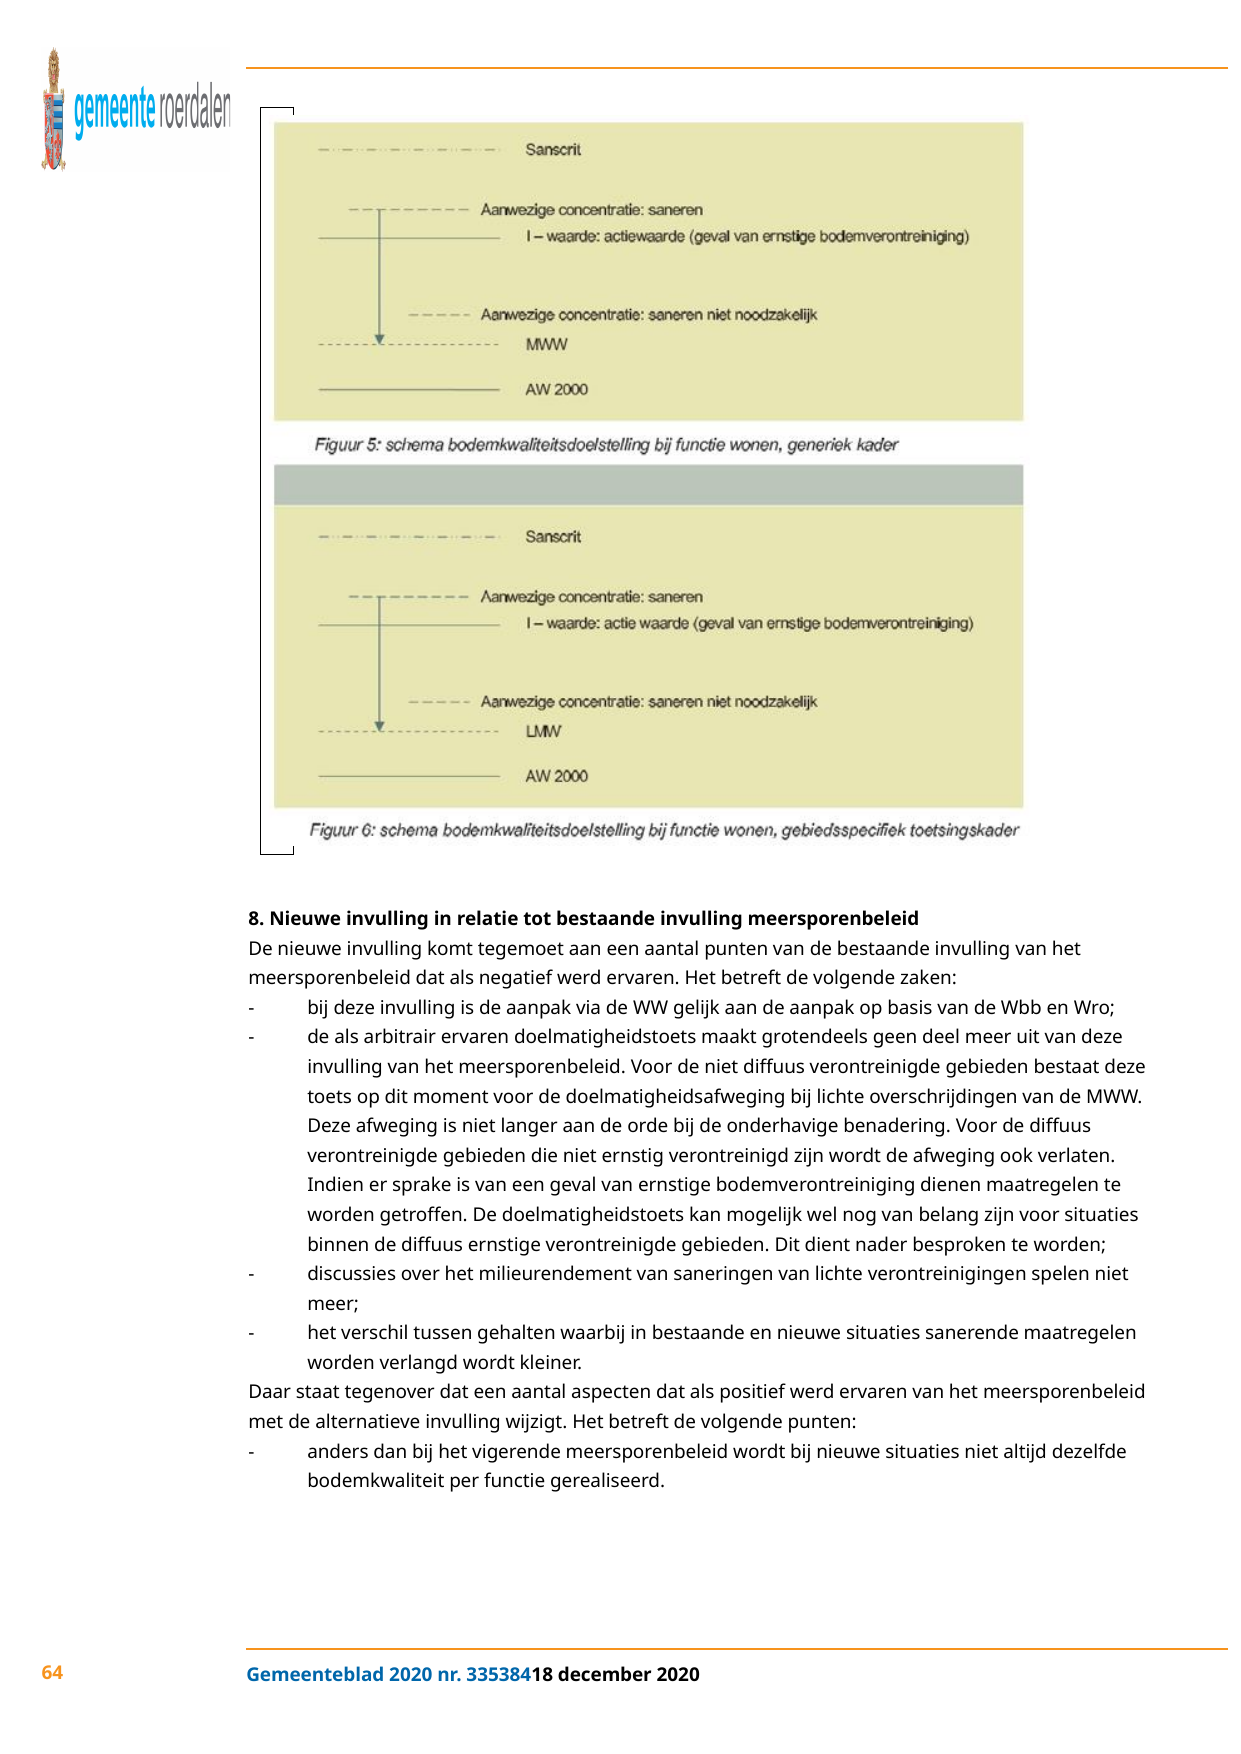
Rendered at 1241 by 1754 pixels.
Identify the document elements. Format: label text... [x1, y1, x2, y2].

picture [41, 47, 231, 172]
list het verschil tussen gehalten waarbij in bestaande en nieuwe situaties sanerende maatregelen worden verlangd wordt kleiner. [248, 1319, 1152, 1375]
text De nieuwe invulling komt tegemoet aan een aantal punten van de bestaande invulling van het meersporenbeleid dat als negatief werd ervaren. Het betreft de volgende zaken: [248, 935, 1152, 990]
list de als arbitrair ervaren doelmatigheidstoets maakt grotendeels geen deel meer uit van deze invulling van het meersporenbeleid. Voor de niet diffuus verontreinigde gebieden bestaat deze toets op dit moment voor de doelmatigheidsafweging bij lichte overschrijdingen van de MWW. Deze afweging is niet langer aan de orde bij de onderhavige benadering. Voor de diffuus verontreinigde gebieden die niet ernstig verontreinigd zijn wordt de afweging ook verlaten. Indien er sprake is van een geval van ernstige bodemverontreiniging dienen maatregelen te worden getroffen. De doelmatigheidstoets kan mogelijk wel nog van belang zijn voor situaties binnen de diffuus ernstige verontreinigde gebieden. Dit dient nader besproken te worden; [248, 1024, 1152, 1257]
text 8. Nieuwe invulling in relatie tot bestaande invulling meersporenbeleid [248, 905, 1152, 931]
list anders dan bij het vigerende meersporenbeleid wordt bij nieuwe situaties niet altijd dezelfde bodemkwaliteit per functie gerealiseerd. [248, 1438, 1152, 1493]
list discussies over het milieurendement van saneringen van lichte verontreinigingen spelen niet meer; [248, 1260, 1152, 1316]
picture [268, 115, 1030, 846]
text Daar staat tegenover dat een aantal aspecten dat als positief werd ervaren van het meersporenbeleid met de alternatieve invulling wijzigt. Het betreft de volgende punten: [248, 1379, 1152, 1434]
list bij deze invulling is de aanpak via de WW gelijk aan de aanpak op basis van de Wbb en Wro; [248, 994, 1152, 1020]
